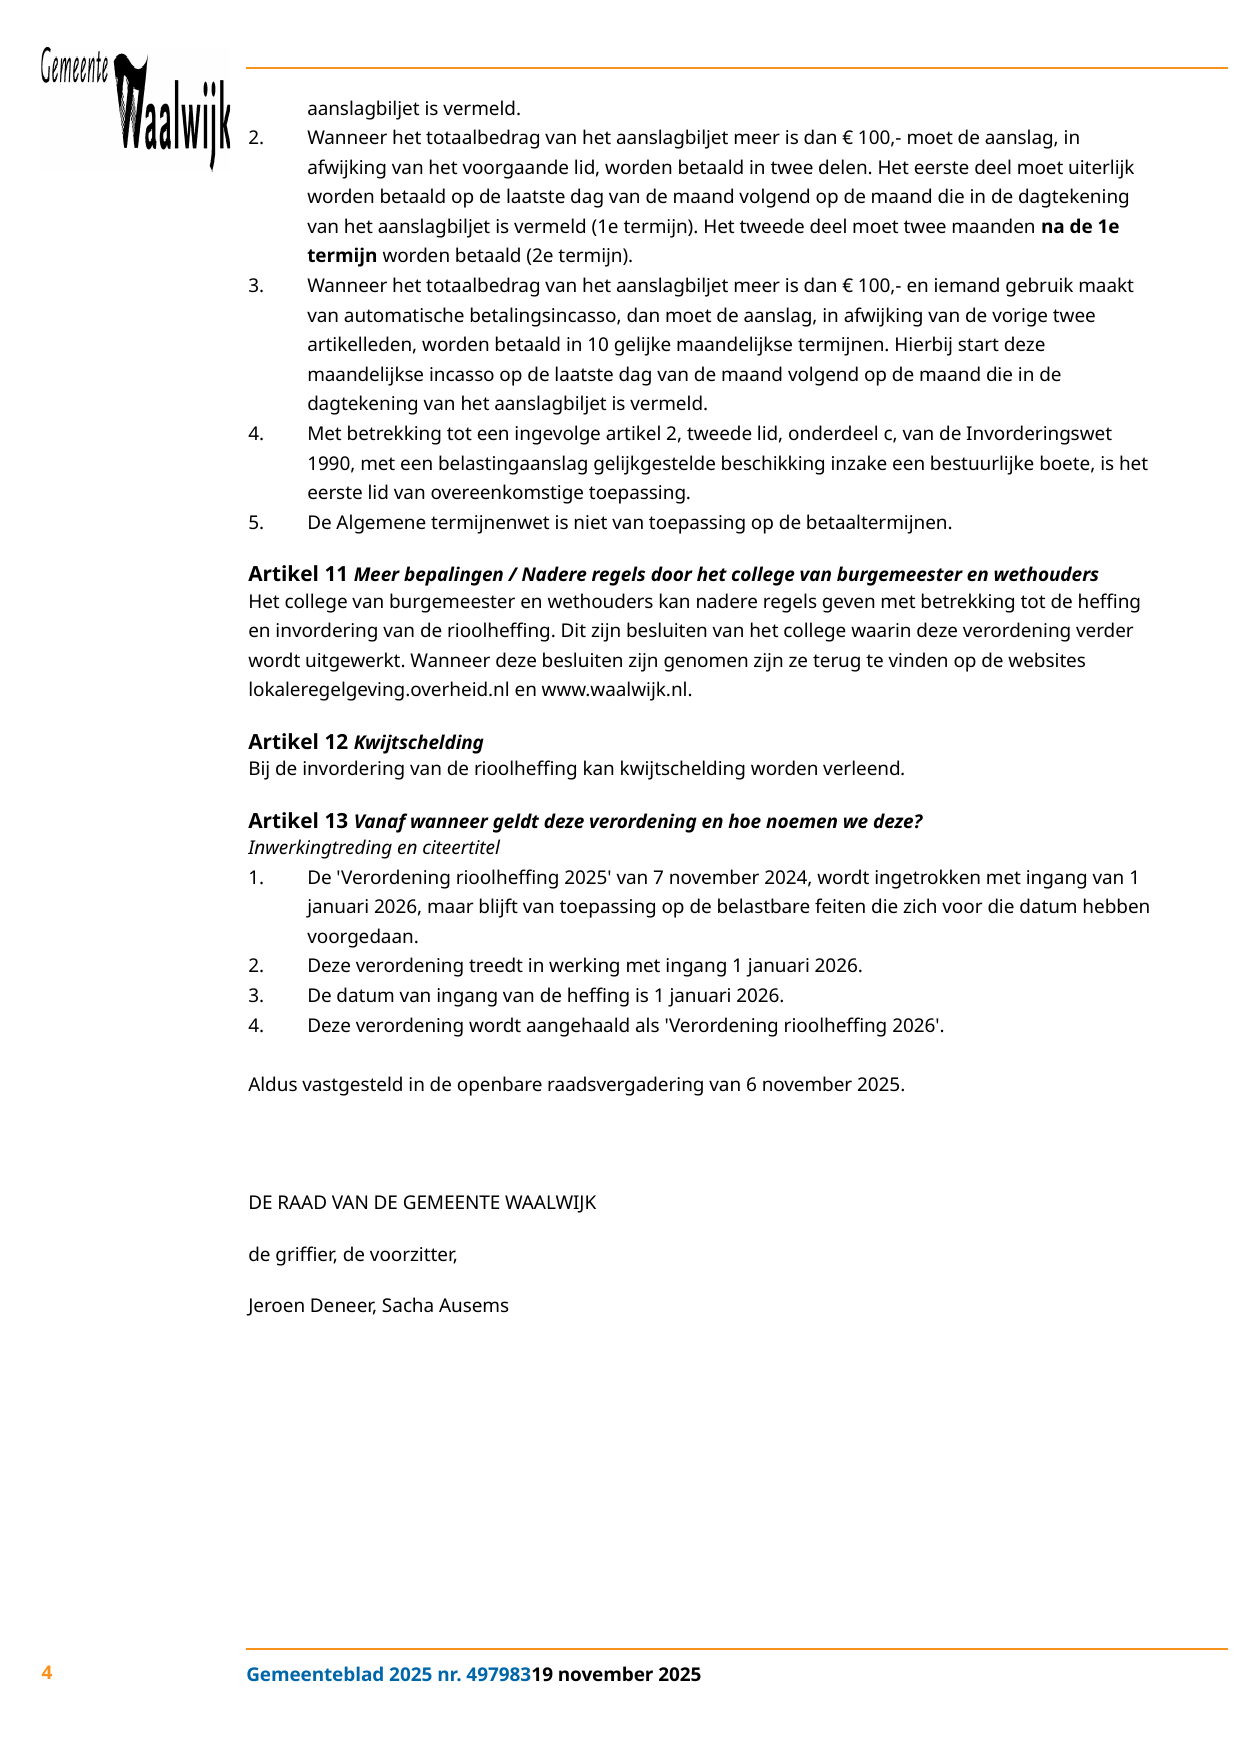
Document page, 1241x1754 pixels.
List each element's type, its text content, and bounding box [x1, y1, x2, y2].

text Artikel 12 Kwijtschelding [248, 727, 1152, 755]
text DE RAAD VAN DE GEMEENTE WAALWIJK [248, 1189, 1152, 1215]
list Wanneer het totaalbedrag van het aanslagbiljet meer is dan € 100,- moet de aanslag, in afwijking van het voorgaande lid, worden betaald in twee delen. Het eerste deel moet uiterlijk worden betaald op de laatste dag van de maand volgend op de maand die in de dagtekening van het aanslagbiljet is vermeld (1e termijn). Het tweede deel moet twee maanden na de 1e termijn worden betaald (2e termijn). [248, 124, 1152, 268]
text Bij de invordering van de rioolheffing kan kwijtschelding worden verleend. [248, 755, 1152, 781]
list De 'Verordening rioolheffing 2025' van 7 november 2024, wordt ingetrokken met ingang van 1 januari 2026, maar blijft van toepassing op de belastbare feiten die zich voor die datum hebben voorgedaan. [248, 864, 1152, 949]
text Inwerkingtreding en citeertitel [248, 834, 1152, 860]
picture [41, 47, 231, 172]
list De datum van ingang van de heffing is 1 januari 2026. [248, 982, 1152, 1008]
list De Algemene termijnenwet is niet van toepassing op de betaaltermijnen. [248, 509, 1152, 535]
list Deze verordening wordt aangehaald als 'Verordening rioolheffing 2026'. [248, 1012, 1152, 1037]
text de griffier, de voorzitter, [248, 1241, 1152, 1266]
list Deze verordening treedt in werking met ingang 1 januari 2026. [248, 953, 1152, 978]
text Het college van burgemeester en wethouders kan nadere regels geven met betrekking tot de heffing en invordering van de rioolheffing. Dit zijn besluiten van het college waarin deze verordening verder wordt uitgewerkt. Wanneer deze besluiten zijn genomen zijn ze terug te vinden op de websites lokaleregelgeving.overheid.nl en www.waalwijk.nl. [248, 588, 1152, 702]
list Wanneer het totaalbedrag van het aanslagbiljet meer is dan € 100,- en iemand gebruik maakt van automatische betalingsincasso, dan moet de aanslag, in afwijking van de vorige twee artikelleden, worden betaald in 10 gelijke maandelijkse termijnen. Hierbij start deze maandelijkse incasso op de laatste dag van de maand volgend op de maand die in de dagtekening van het aanslagbiljet is vermeld. [248, 272, 1152, 416]
list Met betrekking tot een ingevolge artikel 2, tweede lid, onderdeel c, van de Invorderingswet 1990, met een belastingaanslag gelijkgestelde beschikking inzake een bestuurlijke boete, is het eerste lid van overeenkomstige toepassing. [248, 420, 1152, 505]
text Aldus vastgesteld in de openbare raadsvergadering van 6 november 2025. [248, 1071, 1152, 1097]
text Artikel 11 Meer bepalingen / Nadere regels door het college van burgemeester en wethouders [248, 559, 1152, 588]
list aanslagbiljet is vermeld. [248, 95, 1152, 121]
text Jeroen Deneer, Sacha Ausems [248, 1292, 1152, 1318]
text Artikel 13 Vanaf wanneer geldt deze verordening en hoe noemen we deze? [248, 806, 1152, 834]
